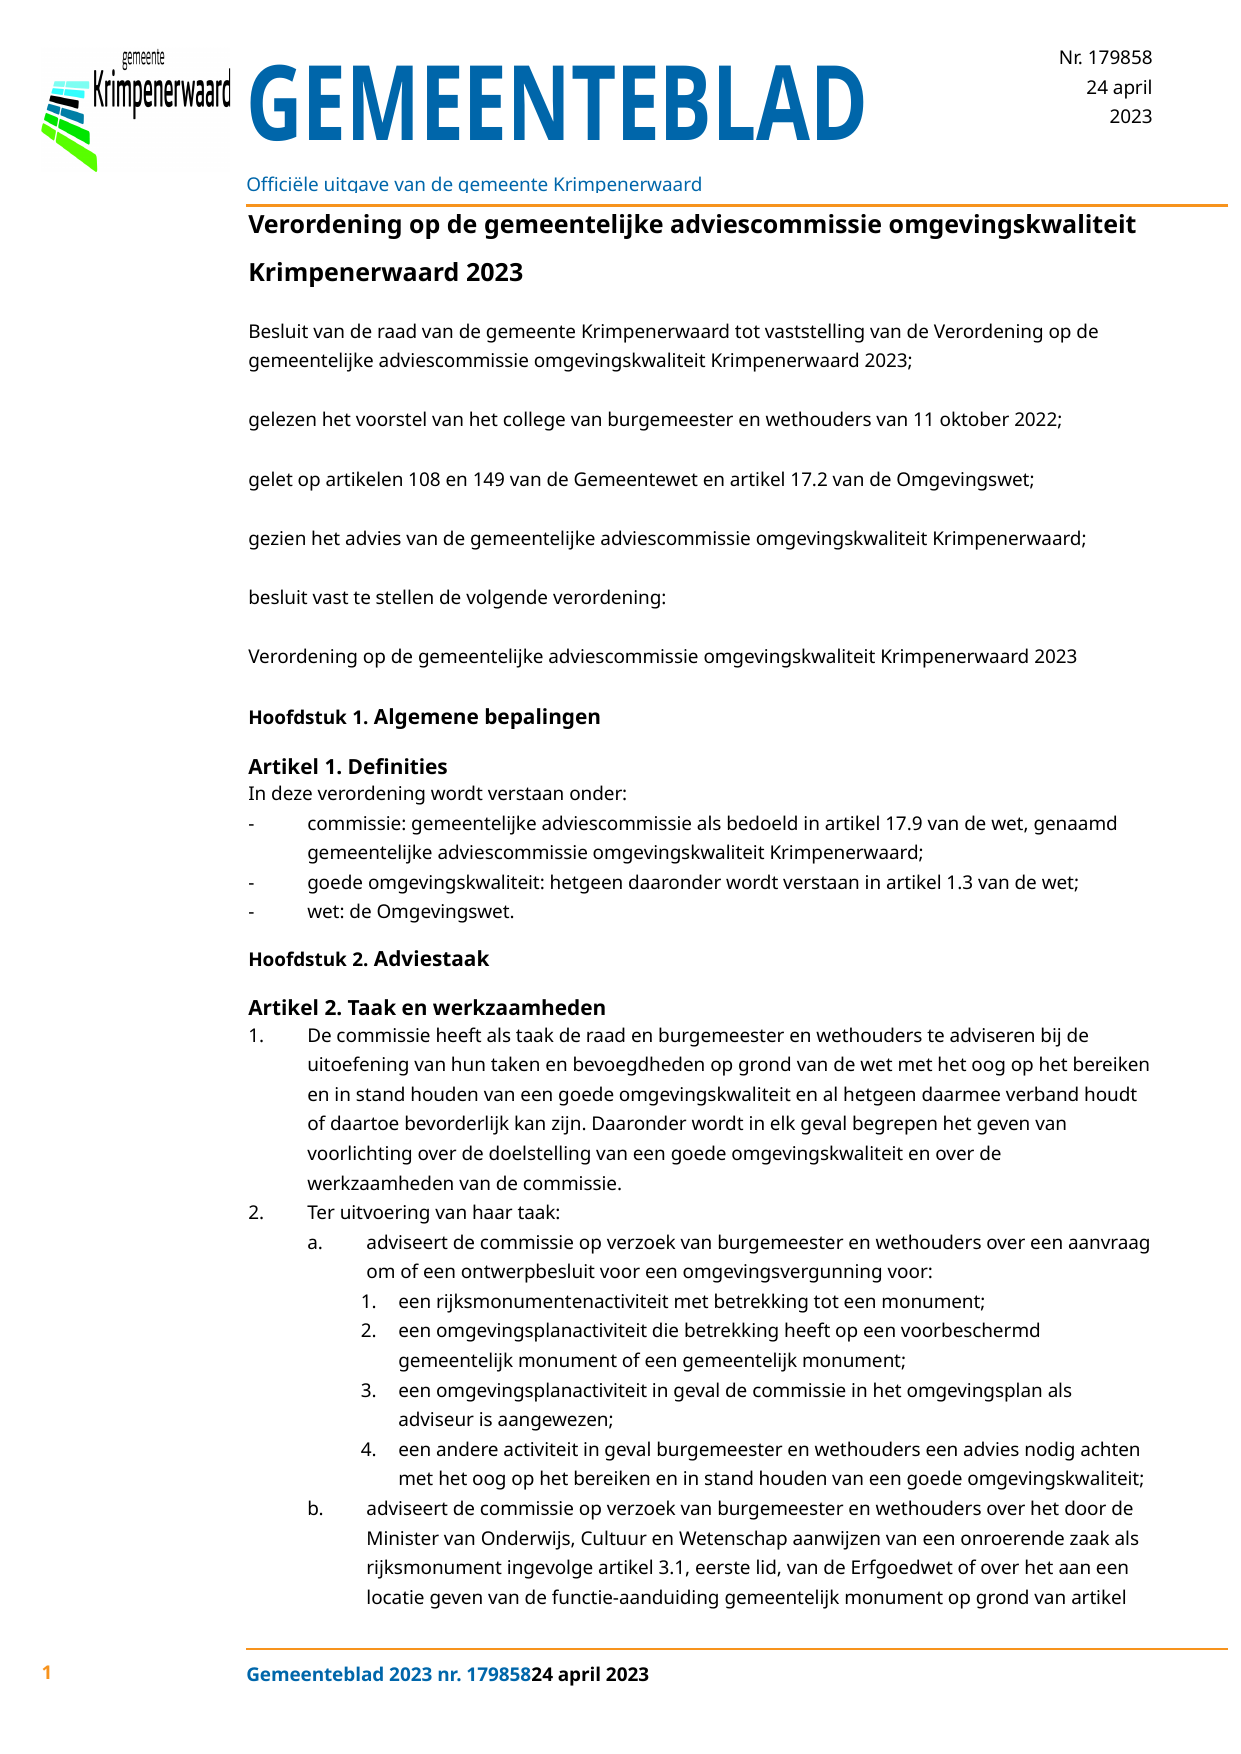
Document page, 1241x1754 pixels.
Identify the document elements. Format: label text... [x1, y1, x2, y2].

list een omgevingsplanactiviteit in geval de commissie in het omgevingsplan als adviseur is aangewezen; [361, 1377, 1152, 1432]
list adviseert de commissie op verzoek van burgemeester en wethouders over een aanvraag om of een ontwerpbesluit voor een omgevingsvergunning voor: [307, 1229, 1152, 1284]
list commissie: gemeentelijke adviescommissie als bedoeld in artikel 17.9 van de wet, genaamd gemeentelijke adviescommissie omgevingskwaliteit Krimpenerwaard; [248, 810, 1152, 865]
text Verordening op de gemeentelijke adviescommissie omgevingskwaliteit Krimpenerwaard 2023 [248, 207, 1152, 288]
text Besluit van de raad van de gemeente Krimpenerwaard tot vaststelling van de Verordening op de gemeentelijke adviescommissie omgevingskwaliteit Krimpenerwaard 2023; [248, 318, 1152, 373]
text besluit vast te stellen de volgende verordening: [248, 584, 1152, 610]
list Ter uitvoering van haar taak: [248, 1199, 1152, 1225]
list een andere activiteit in geval burgemeester en wethouders een advies nodig achten met het oog op het bereiken en in stand houden van een goede omgevingskwaliteit; [361, 1436, 1152, 1491]
list goede omgevingskwaliteit: hetgeen daaronder wordt verstaan in artikel 1.3 van de wet; [248, 869, 1152, 895]
text Artikel 1. Definities [248, 752, 1152, 780]
text Hoofdstuk 1. Algemene bepalingen [248, 702, 1152, 731]
list De commissie heeft als taak de raad en burgemeester en wethouders te adviseren bij de uitoefening van hun taken en bevoegdheden op grond van de wet met het oog op het bereiken en in stand houden van een goede omgevingskwaliteit en al hetgeen daarmee verband houdt of daartoe bevorderlijk kan zijn. Daaronder wordt in elk geval begrepen het geven van voorlichting over de doelstelling van een goede omgevingskwaliteit en over de werkzaamheden van de commissie. [248, 1022, 1152, 1196]
list wet: de Omgevingswet. [248, 898, 1152, 924]
text In deze verordening wordt verstaan onder: [248, 780, 1152, 806]
text Artikel 2. Taak en werkzaamheden [248, 993, 1152, 1022]
list een omgevingsplanactiviteit die betrekking heeft op een voorbeschermd gemeentelijk monument of een gemeentelijk monument; [361, 1318, 1152, 1373]
picture [41, 47, 231, 172]
text gelezen het voorstel van het college van burgemeester en wethouders van 11 oktober 2022; [248, 407, 1152, 432]
text Hoofdstuk 2. Adviestaak [248, 944, 1152, 973]
text gelet op artikelen 108 en 149 van de Gemeentewet en artikel 17.2 van de Omgevingswet; [248, 466, 1152, 492]
text gezien het advies van de gemeentelijke adviescommissie omgevingskwaliteit Krimpenerwaard; [248, 525, 1152, 551]
list adviseert de commissie op verzoek van burgemeester en wethouders over het door de Minister van Onderwijs, Cultuur en Wetenschap aanwijzen van een onroerende zaak als rijksmonument ingevolge artikel 3.1, eerste lid, van de Erfgoedwet of over het aan een locatie geven van de functie-aanduiding gemeentelijk monument op grond van artikel [307, 1495, 1152, 1610]
text Verordening op de gemeentelijke adviescommissie omgevingskwaliteit Krimpenerwaard 2023 [248, 643, 1152, 669]
list een rijksmonumentenactiviteit met betrekking tot een monument; [361, 1288, 1152, 1314]
